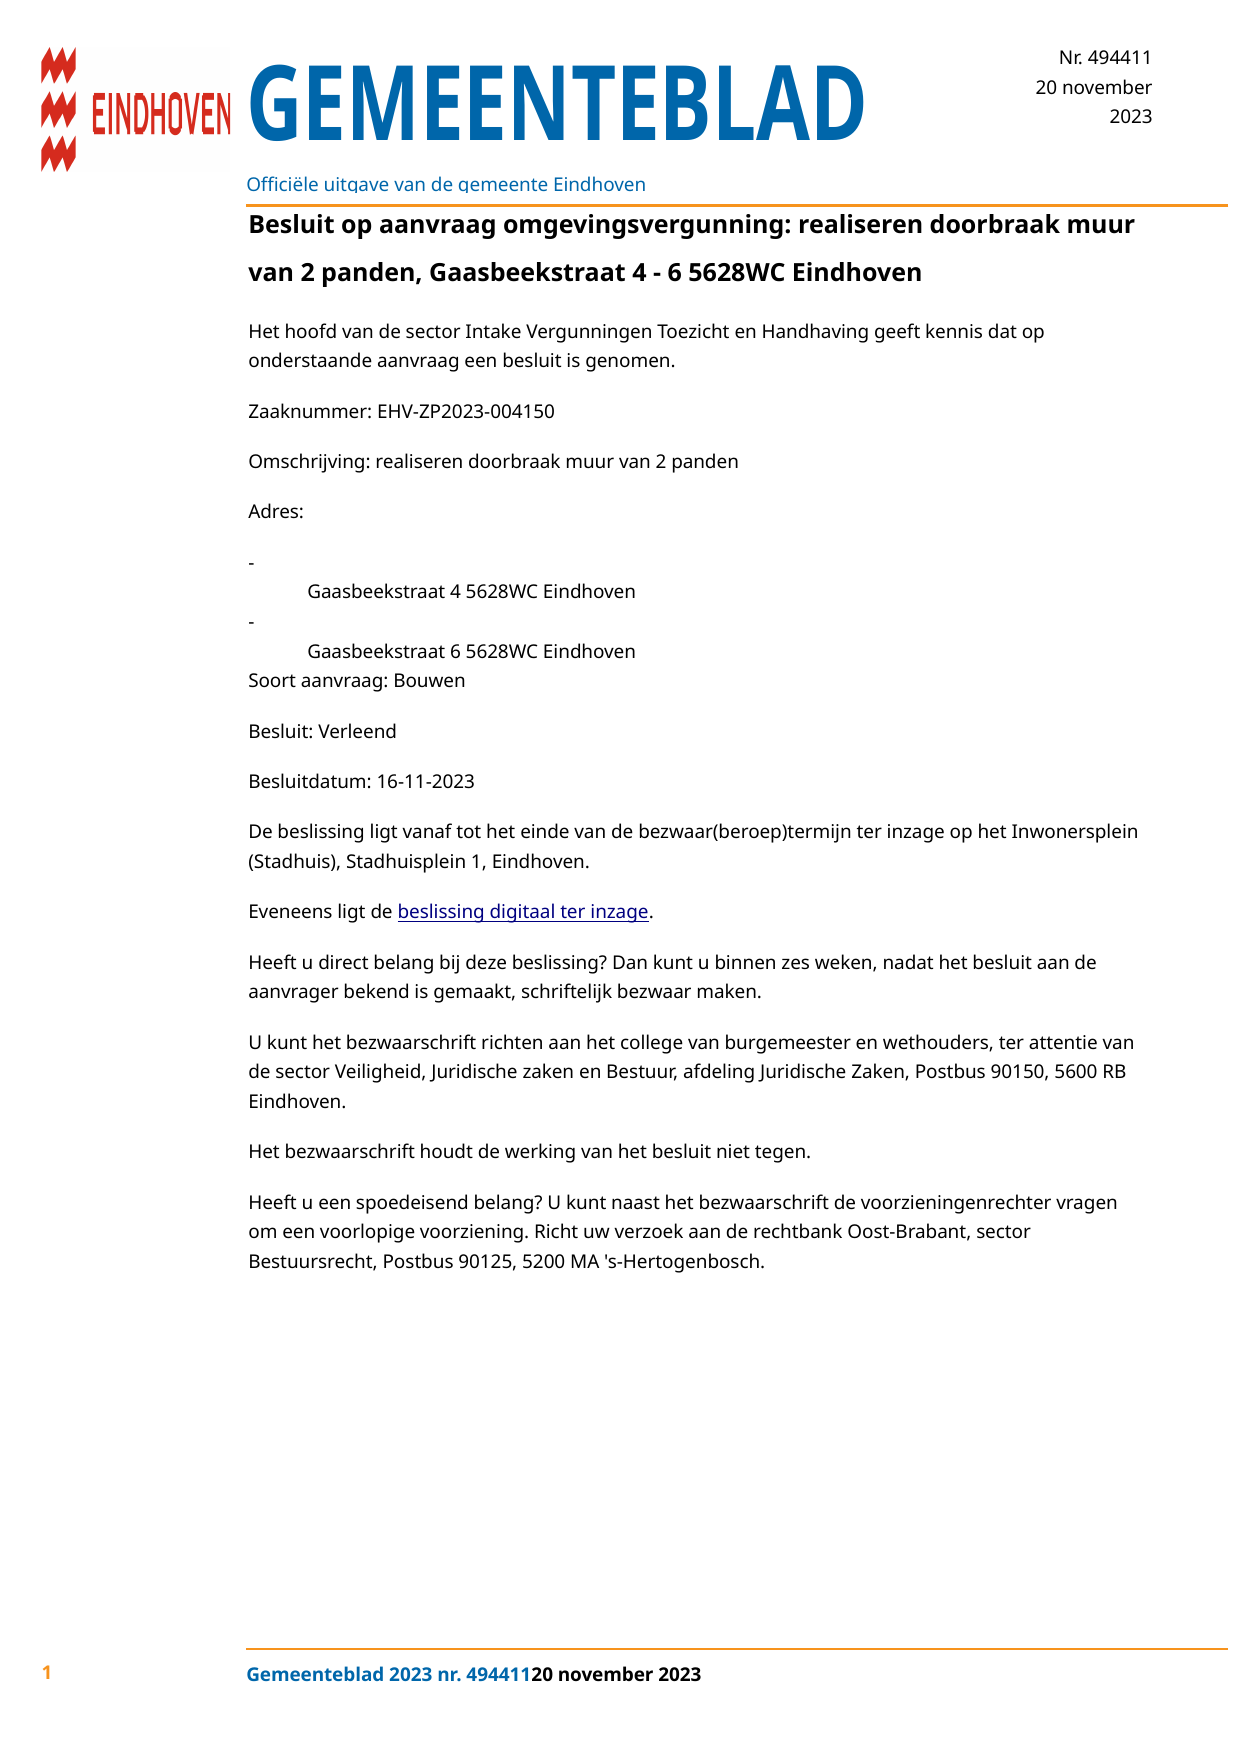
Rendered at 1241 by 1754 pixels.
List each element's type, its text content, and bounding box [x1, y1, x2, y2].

text Omschrijving: realiseren doorbraak muur van 2 panden [248, 448, 1152, 474]
text Heeft u direct belang bij deze beslissing? Dan kunt u binnen zes weken, nadat het besluit aan de aanvrager bekend is gemaakt, schriftelijk bezwaar maken. [248, 949, 1152, 1004]
text Besluit op aanvraag omgevingsvergunning: realiseren doorbraak muur van 2 panden, Gaasbeekstraat 4 - 6 5628WC Eindhoven [248, 207, 1152, 288]
text Soort aanvraag: Bouwen [248, 667, 1152, 693]
text De beslissing ligt vanaf tot het einde van de bezwaar(beroep)termijn ter inzage op het Inwonersplein (Stadhuis), Stadhuisplein 1, Eindhoven. [248, 819, 1152, 874]
text Eveneens ligt de beslissing digitaal ter inzage. [248, 899, 1152, 924]
list Gaasbeekstraat 6 5628WC Eindhoven [248, 638, 1152, 664]
text Adres: [248, 499, 1152, 524]
text Besluitdatum: 16-11-2023 [248, 768, 1152, 794]
text Zaaknummer: EHV-ZP2023-004150 [248, 398, 1152, 424]
text Besluit: Verleend [248, 718, 1152, 744]
picture [41, 47, 231, 172]
text Het hoofd van de sector Intake Vergunningen Toezicht en Handhaving geeft kennis dat op onderstaande aanvraag een besluit is genomen. [248, 318, 1152, 373]
list Gaasbeekstraat 4 5628WC Eindhoven [248, 579, 1152, 604]
text U kunt het bezwaarschrift richten aan het college van burgemeester en wethouders, ter attentie van de sector Veiligheid, Juridische zaken en Bestuur, afdeling Juridische Zaken, Postbus 90150, 5600 RB Eindhoven. [248, 1029, 1152, 1114]
text Het bezwaarschrift houdt de werking van het besluit niet tegen. [248, 1139, 1152, 1164]
text Heeft u een spoedeisend belang? U kunt naast het bezwaarschrift de voorzieningenrechter vragen om een voorlopige voorziening. Richt uw verzoek aan de rechtbank Oost-Brabant, sector Bestuursrecht, Postbus 90125, 5200 MA 's-Hertogenbosch. [248, 1189, 1152, 1274]
